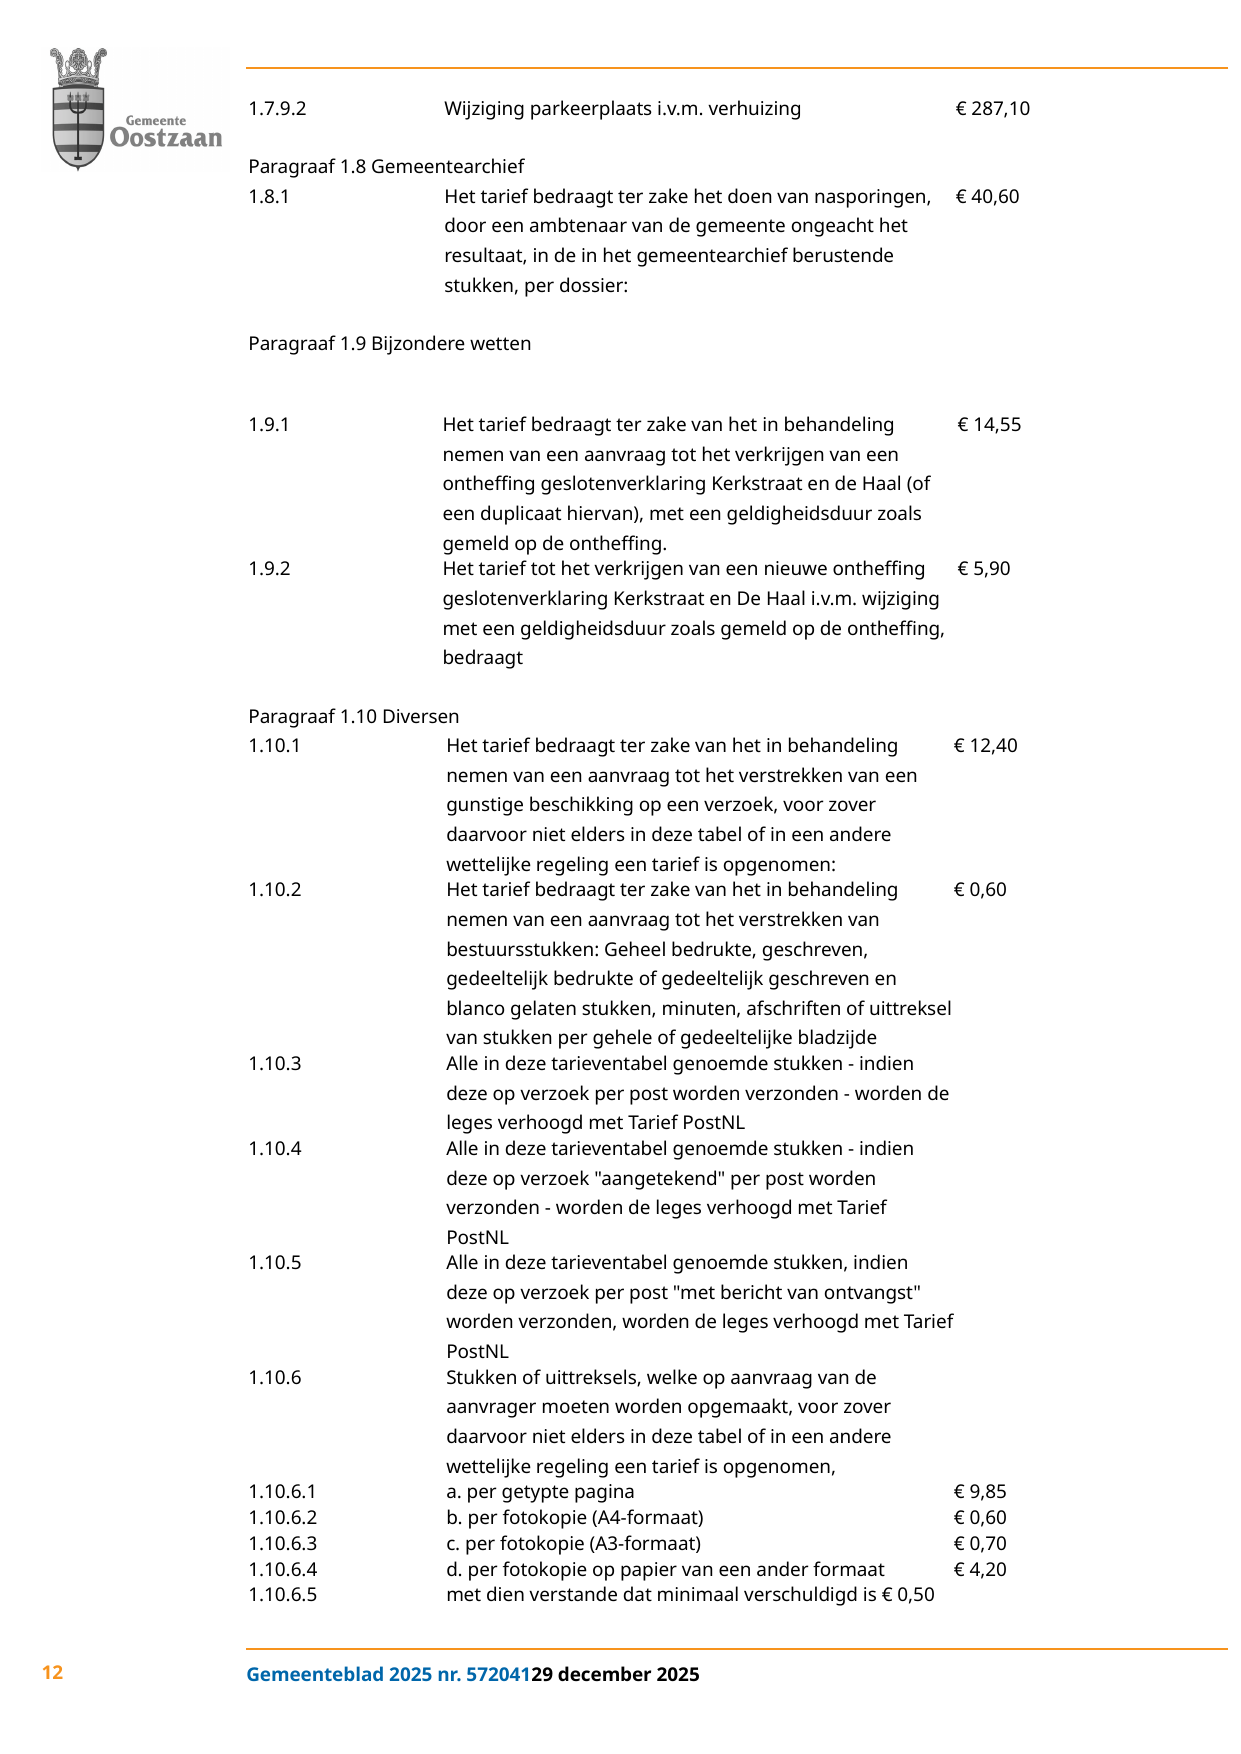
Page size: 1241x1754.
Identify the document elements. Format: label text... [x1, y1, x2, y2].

table_header [442, 360, 957, 386]
table_cell € 14,55 [958, 411, 1152, 556]
table_cell Stukken of uittreksels, welke op aanvraag van de aanvrager moeten worden opgemaakt, voor zover daarvoor niet elders in deze tabel of in een andere wettelijke regeling een tarief is opgenomen, [446, 1364, 954, 1478]
table_cell € 287,10 [956, 95, 1152, 121]
table_header Het tarief bedraagt ter zake van het in behandeling nemen van een aanvraag tot het verstrekken van een gunstige beschikking op een verzoek, voor zover daarvoor niet elders in deze tabel of in een andere wettelijke regeling een tarief is opgenomen: [446, 733, 954, 877]
table_cell 1.10.6 [248, 1364, 446, 1478]
table_cell Wijziging parkeerplaats i.v.m. verhuizing [444, 95, 956, 121]
table_cell € 0,60 [954, 1504, 1152, 1530]
table_cell Het tarief tot het verkrijgen van een nieuwe ontheffing geslotenverklaring Kerkstraat en De Haal i.v.m. wijziging met een geldigheidsduur zoals gemeld op de ontheffing, bedraagt [442, 556, 957, 670]
table_cell 1.9.1 [248, 411, 442, 556]
table_cell 1.10.4 [248, 1135, 446, 1249]
table_cell 1.7.9.2 [248, 95, 444, 121]
table_cell [442, 386, 957, 411]
table_cell 1.10.6.3 [248, 1530, 446, 1556]
table_header Het tarief bedraagt ter zake het doen van nasporingen, door een ambtenaar van de gemeente ongeacht het resultaat, in de in het gemeentearchief berustende stukken, per dossier: [444, 183, 956, 297]
table_header [248, 360, 442, 386]
text Paragraaf 1.8 Gemeentearchief [248, 153, 1152, 179]
table_cell [958, 386, 1152, 411]
table_cell a. per getypte pagina [446, 1479, 954, 1504]
table_cell € 0,60 [954, 877, 1152, 1050]
table_cell 1.10.5 [248, 1250, 446, 1364]
table_cell 1.10.6.4 [248, 1556, 446, 1581]
table_cell € 9,85 [954, 1479, 1152, 1504]
table_cell 1.10.6.5 [248, 1581, 446, 1607]
table_cell [248, 386, 442, 411]
table_cell c. per fotokopie (A3-formaat) [446, 1530, 954, 1556]
table_cell € 4,20 [954, 1556, 1152, 1581]
table_cell [954, 1050, 1152, 1135]
table_cell € 5,90 [958, 556, 1152, 670]
table_cell 1.10.2 [248, 877, 446, 1050]
table_cell b. per fotokopie (A4-formaat) [446, 1504, 954, 1530]
table_cell 1.9.2 [248, 556, 442, 670]
table_cell met dien verstande dat minimaal verschuldigd is € 0,50 [446, 1581, 954, 1607]
table_header [958, 360, 1152, 386]
table_cell [954, 1581, 1152, 1607]
table_cell [954, 1135, 1152, 1249]
table_header 1.8.1 [248, 183, 444, 297]
table_cell Alle in deze tarieventabel genoemde stukken, indien deze op verzoek per post "met bericht van ontvangst" worden verzonden, worden de leges verhoogd met Tarief PostNL [446, 1250, 954, 1364]
table_cell [954, 1250, 1152, 1364]
table_cell Alle in deze tarieventabel genoemde stukken - indien deze op verzoek per post worden verzonden - worden de leges verhoogd met Tarief PostNL [446, 1050, 954, 1135]
table_cell € 0,70 [954, 1530, 1152, 1556]
table_header € 40,60 [956, 183, 1152, 297]
table_cell 1.10.6.1 [248, 1479, 446, 1504]
table_header € 12,40 [954, 733, 1152, 877]
table_cell Het tarief bedraagt ter zake van het in behandeling nemen van een aanvraag tot het verstrekken van bestuursstukken: Geheel bedrukte, geschreven, gedeeltelijk bedrukte of gedeeltelijk geschreven en blanco gelaten stukken, minuten, afschriften of uittreksel van stukken per gehele of gedeeltelijke bladzijde [446, 877, 954, 1050]
picture [41, 47, 231, 172]
text Paragraaf 1.9 Bijzondere wetten [248, 330, 1152, 356]
table_cell Alle in deze tarieventabel genoemde stukken - indien deze op verzoek "aangetekend" per post worden verzonden - worden de leges verhoogd met Tarief PostNL [446, 1135, 954, 1249]
table_header 1.10.1 [248, 733, 446, 877]
text Paragraaf 1.10 Diversen [248, 703, 1152, 728]
table_cell Het tarief bedraagt ter zake van het in behandeling nemen van een aanvraag tot het verkrijgen van een ontheffing geslotenverklaring Kerkstraat en de Haal (of een duplicaat hiervan), met een geldigheidsduur zoals gemeld op de ontheffing. [442, 411, 957, 556]
table_cell [954, 1364, 1152, 1478]
table_cell 1.10.3 [248, 1050, 446, 1135]
table_cell 1.10.6.2 [248, 1504, 446, 1530]
table_cell d. per fotokopie op papier van een ander formaat [446, 1556, 954, 1581]
